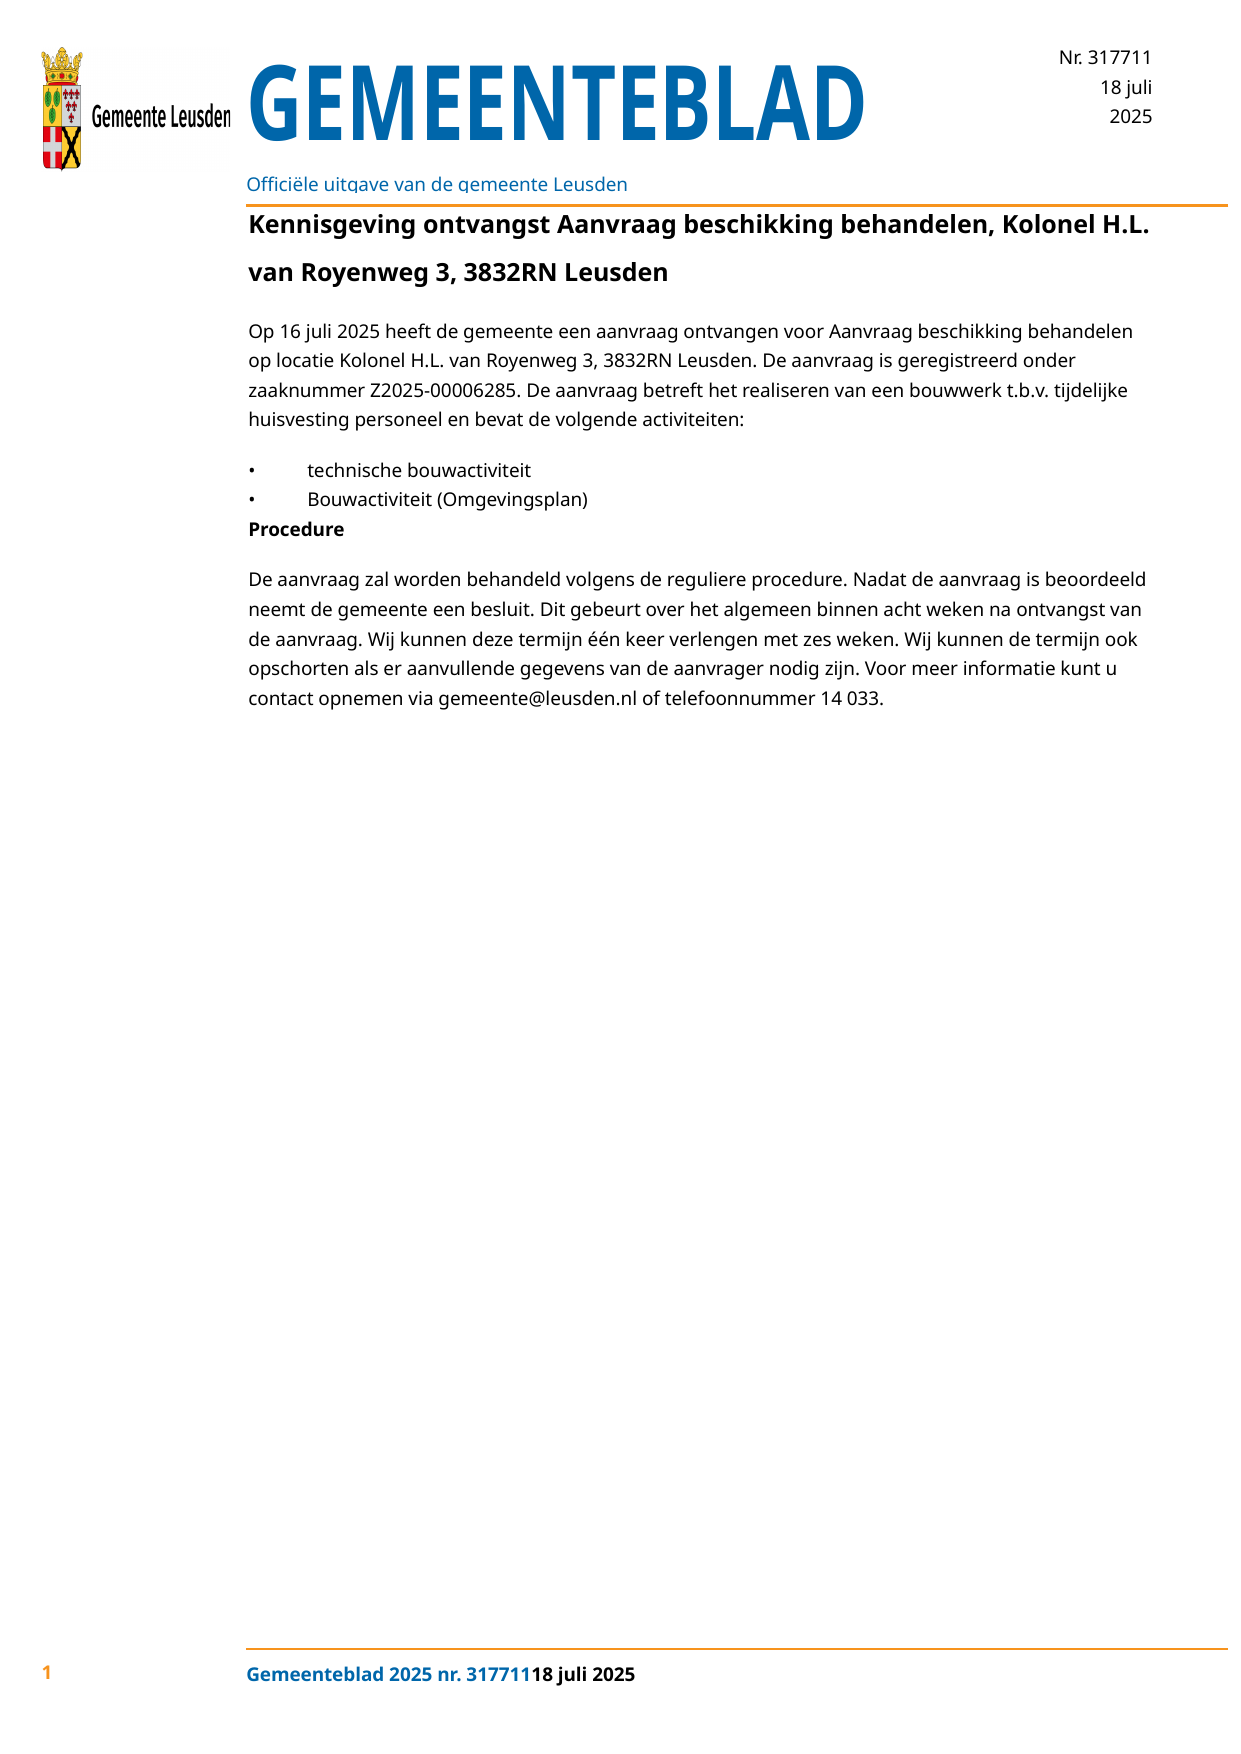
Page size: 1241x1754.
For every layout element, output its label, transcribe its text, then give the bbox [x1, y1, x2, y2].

text Op 16 juli 2025 heeft de gemeente een aanvraag ontvangen voor Aanvraag beschikking behandelen op locatie Kolonel H.L. van Royenweg 3, 3832RN Leusden. De aanvraag is geregistreerd onder zaaknummer Z2025-00006285. De aanvraag betreft het realiseren van een bouwwerk t.b.v. tijdelijke huisvesting personeel en bevat de volgende activiteiten: [248, 318, 1152, 432]
text De aanvraag zal worden behandeld volgens de reguliere procedure. Nadat de aanvraag is beoordeeld neemt de gemeente een besluit. Dit gebeurt over het algemeen binnen acht weken na ontvangst van de aanvraag. Wij kunnen deze termijn één keer verlengen met zes weken. Wij kunnen de termijn ook opschorten als er aanvullende gegevens van de aanvrager nodig zijn. Voor meer informatie kunt u contact opnemen via gemeente@leusden.nl of telefoonnummer 14 033. [248, 567, 1152, 711]
text Kennisgeving ontvangst Aanvraag beschikking behandelen, Kolonel H.L. van Royenweg 3, 3832RN Leusden [248, 207, 1152, 288]
list Bouwactiviteit (Omgevingsplan) [248, 487, 1152, 512]
text Procedure [248, 516, 1152, 542]
list technische bouwactiviteit [248, 457, 1152, 483]
picture [41, 47, 231, 172]
